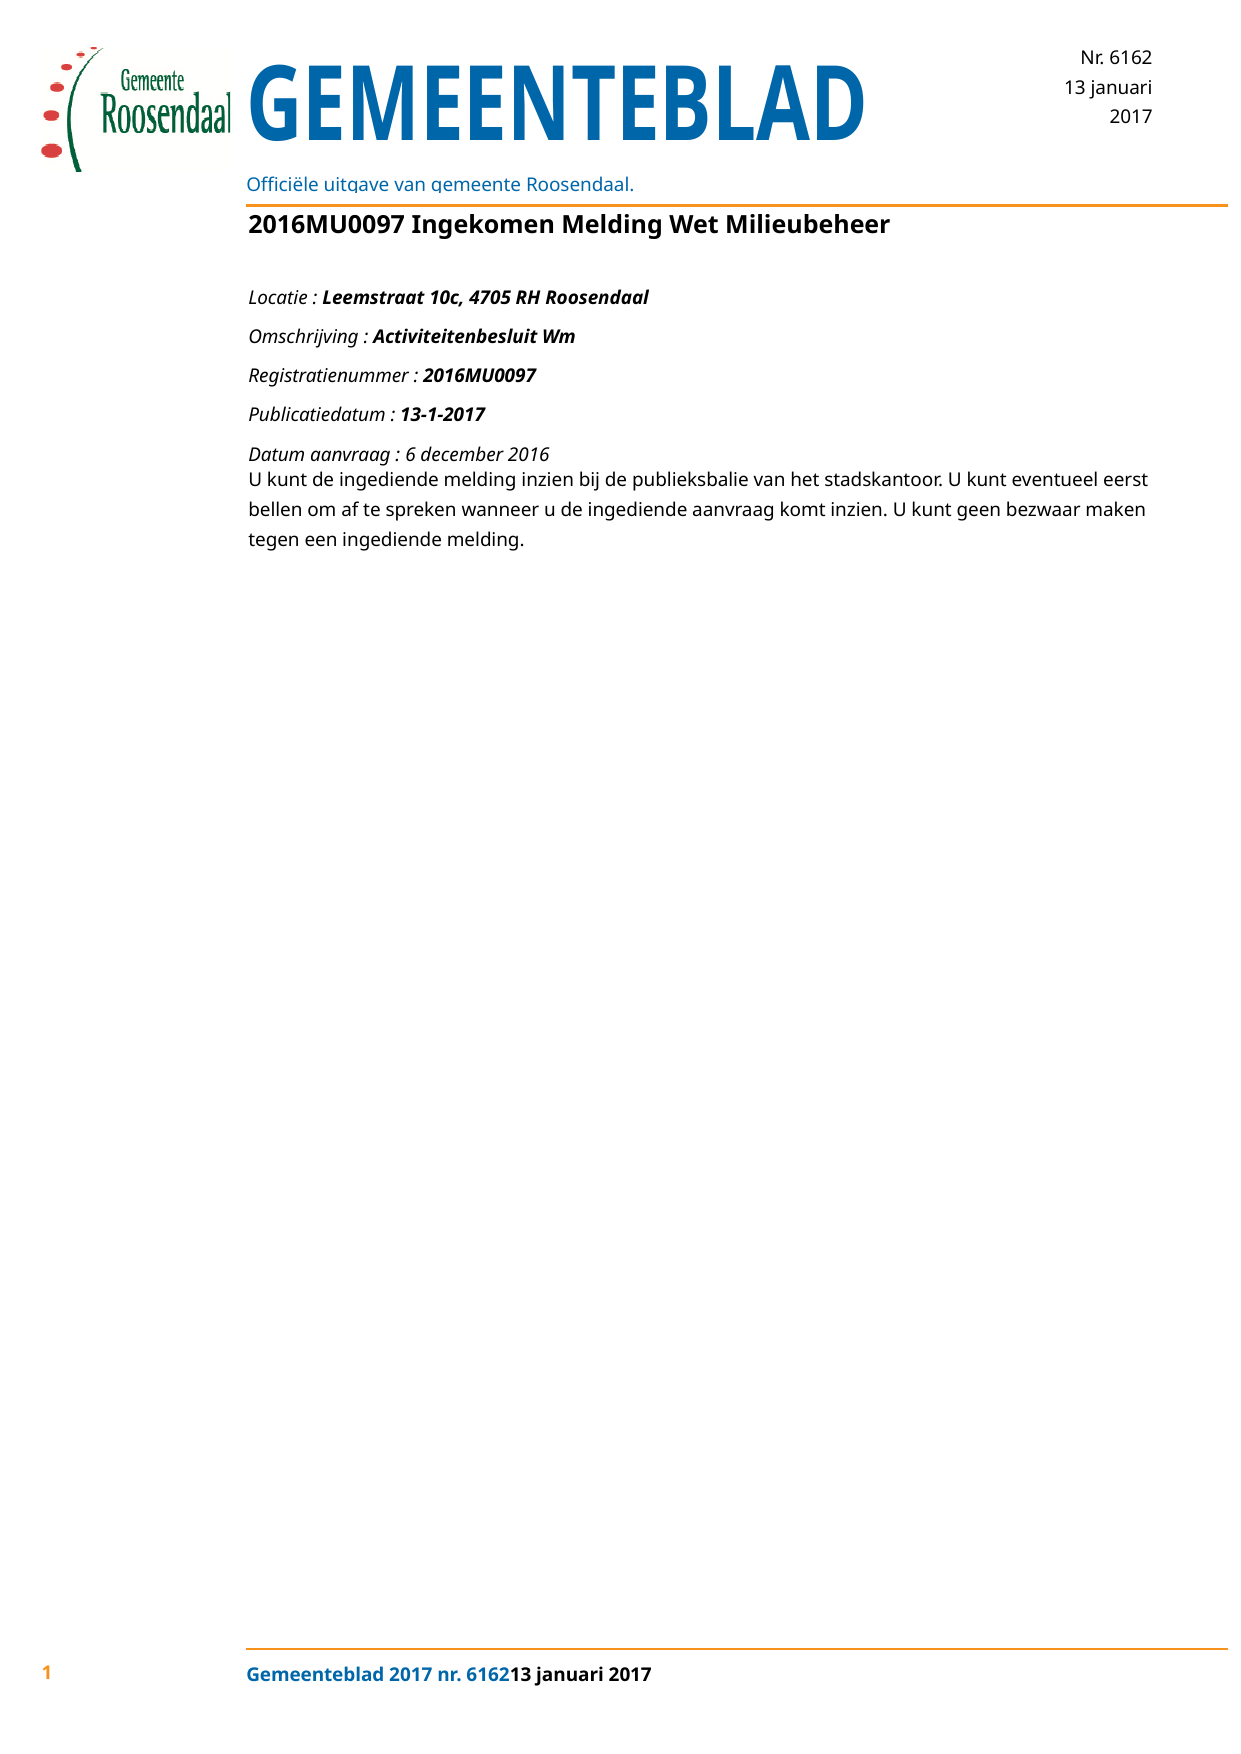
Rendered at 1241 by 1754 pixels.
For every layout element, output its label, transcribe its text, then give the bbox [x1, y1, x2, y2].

text Publicatiedatum : 13-1-2017 [248, 402, 1152, 427]
text Registratienummer : 2016MU0097 [248, 362, 1152, 388]
text Locatie : Leemstraat 10c, 4705 RH Roosendaal [248, 284, 1152, 309]
text 2016MU0097 Ingekomen Melding Wet Milieubeheer [248, 207, 1152, 241]
text Datum aanvraag : 6 december 2016 [248, 441, 1152, 467]
text Omschrijving : Activiteitenbesluit Wm [248, 323, 1152, 349]
text U kunt de ingediende melding inzien bij de publieksbalie van het stadskantoor. U kunt eventueel eerst bellen om af te spreken wanneer u de ingediende aanvraag komt inzien. U kunt geen bezwaar maken tegen een ingediende melding. [248, 467, 1152, 552]
picture [41, 47, 231, 172]
